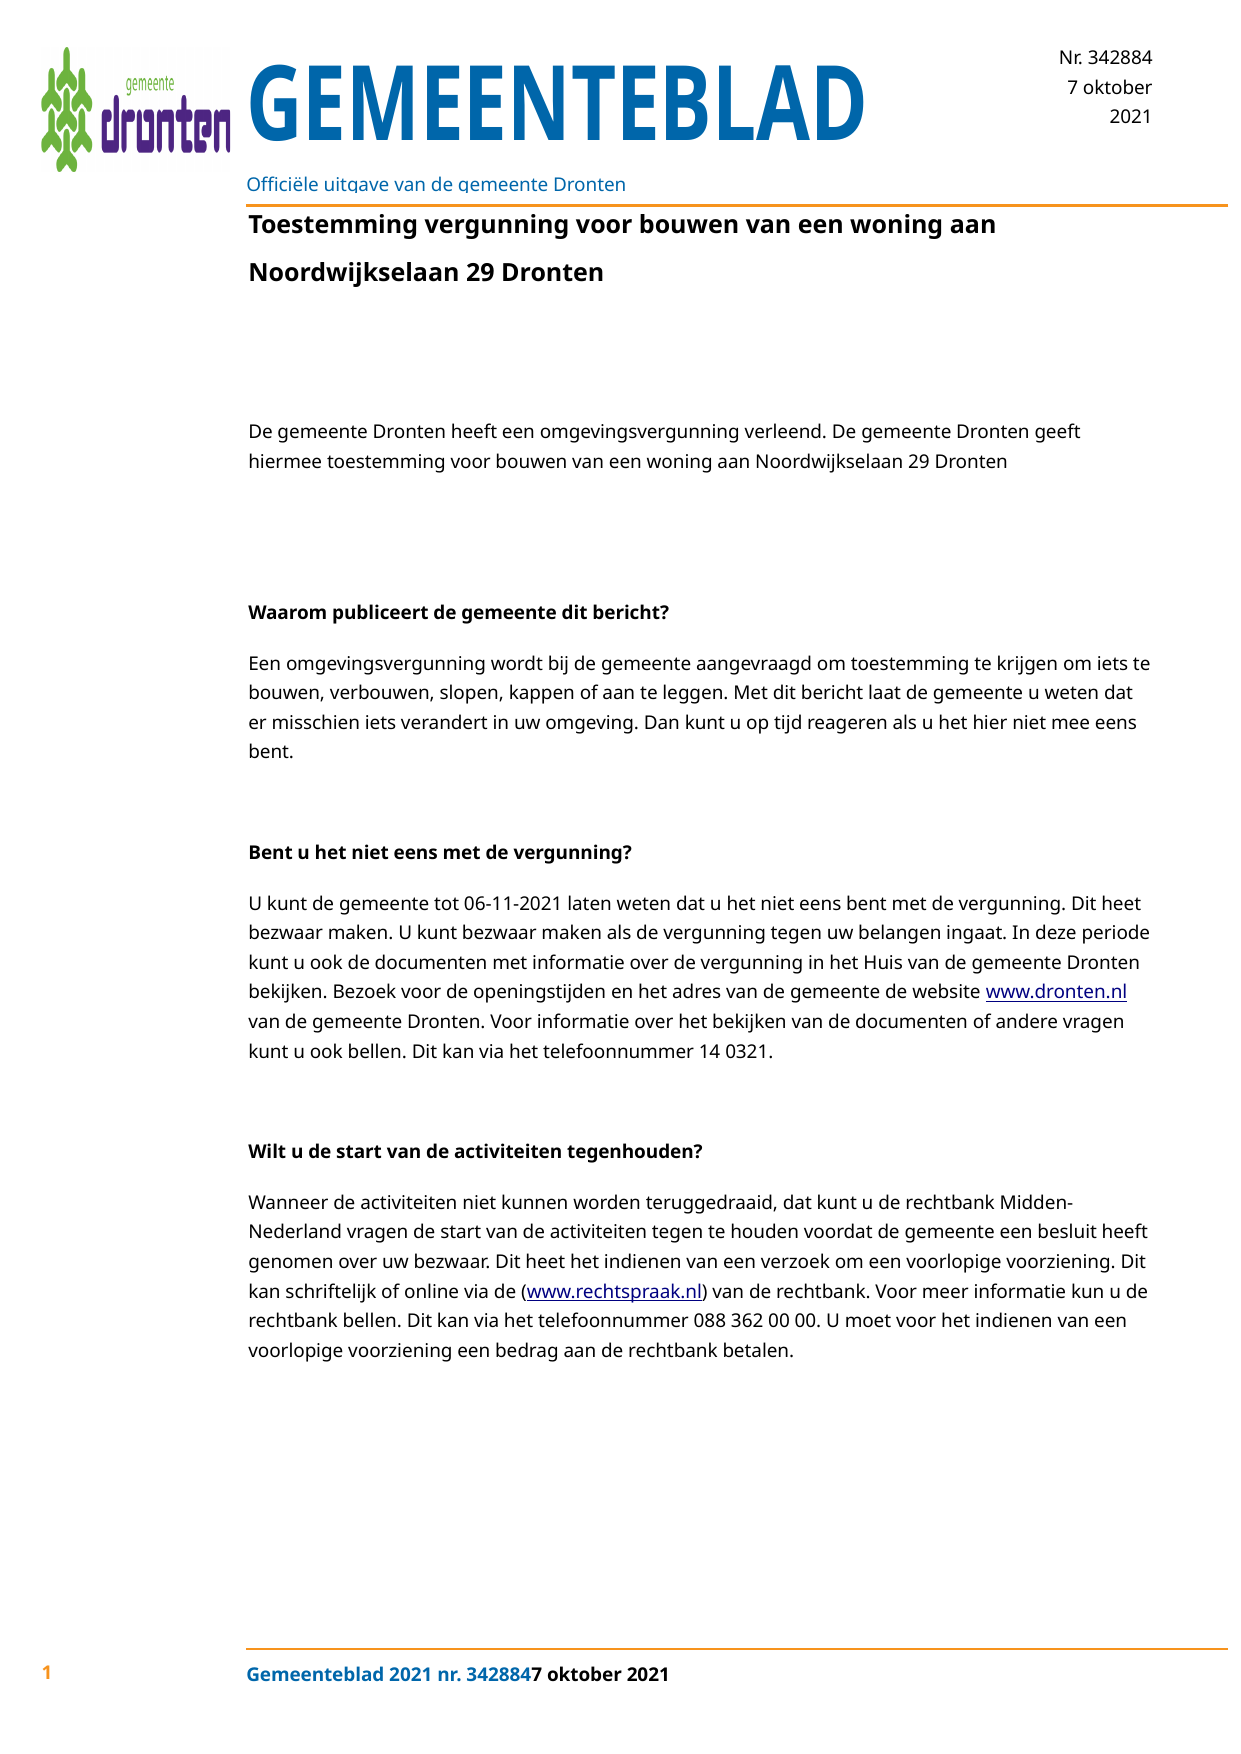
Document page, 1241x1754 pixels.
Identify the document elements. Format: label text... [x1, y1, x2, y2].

picture [41, 47, 231, 172]
text Toestemming vergunning voor bouwen van een woning aan Noordwijkselaan 29 Dronten [248, 207, 1152, 288]
text Waarom publiceert de gemeente dit bericht? [248, 599, 1152, 625]
text U kunt de gemeente tot 06-11-2021 laten weten dat u het niet eens bent met de vergunning. Dit heet bezwaar maken. U kunt bezwaar maken als de vergunning tegen uw belangen ingaat. In deze periode kunt u ook de documenten met informatie over de vergunning in het Huis van de gemeente Dronten bekijken. Bezoek voor de openingstijden en het adres van de gemeente de website www.dronten.nl van de gemeente Dronten. Voor informatie over het bekijken van de documenten of andere vragen kunt u ook bellen. Dit kan via het telefoonnummer 14 0321. [248, 890, 1152, 1064]
text Wilt u de start van de activiteiten tegenhouden? [248, 1139, 1152, 1164]
text Bent u het niet eens met de vergunning? [248, 839, 1152, 865]
text Wanneer de activiteiten niet kunnen worden teruggedraaid, dat kunt u de rechtbank Midden-Nederland vragen de start van de activiteiten tegen te houden voordat de gemeente een besluit heeft genomen over uw bezwaar. Dit heet het indienen van een verzoek om een voorlopige voorziening. Dit kan schriftelijk of online via de (www.rechtspraak.nl) van de rechtbank. Voor meer informatie kun u de rechtbank bellen. Dit kan via het telefoonnummer 088 362 00 00. U moet voor het indienen van een voorlopige voorziening een bedrag aan de rechtbank betalen. [248, 1189, 1152, 1363]
text De gemeente Dronten heeft een omgevingsvergunning verleend. De gemeente Dronten geeft hiermee toestemming voor bouwen van een woning aan Noordwijkselaan 29 Dronten [248, 419, 1152, 474]
text Een omgevingsvergunning wordt bij de gemeente aangevraagd om toestemming te krijgen om iets te bouwen, verbouwen, slopen, kappen of aan te leggen. Met dit bericht laat de gemeente u weten dat er misschien iets verandert in uw omgeving. Dan kunt u op tijd reageren als u het hier niet mee eens bent. [248, 650, 1152, 764]
